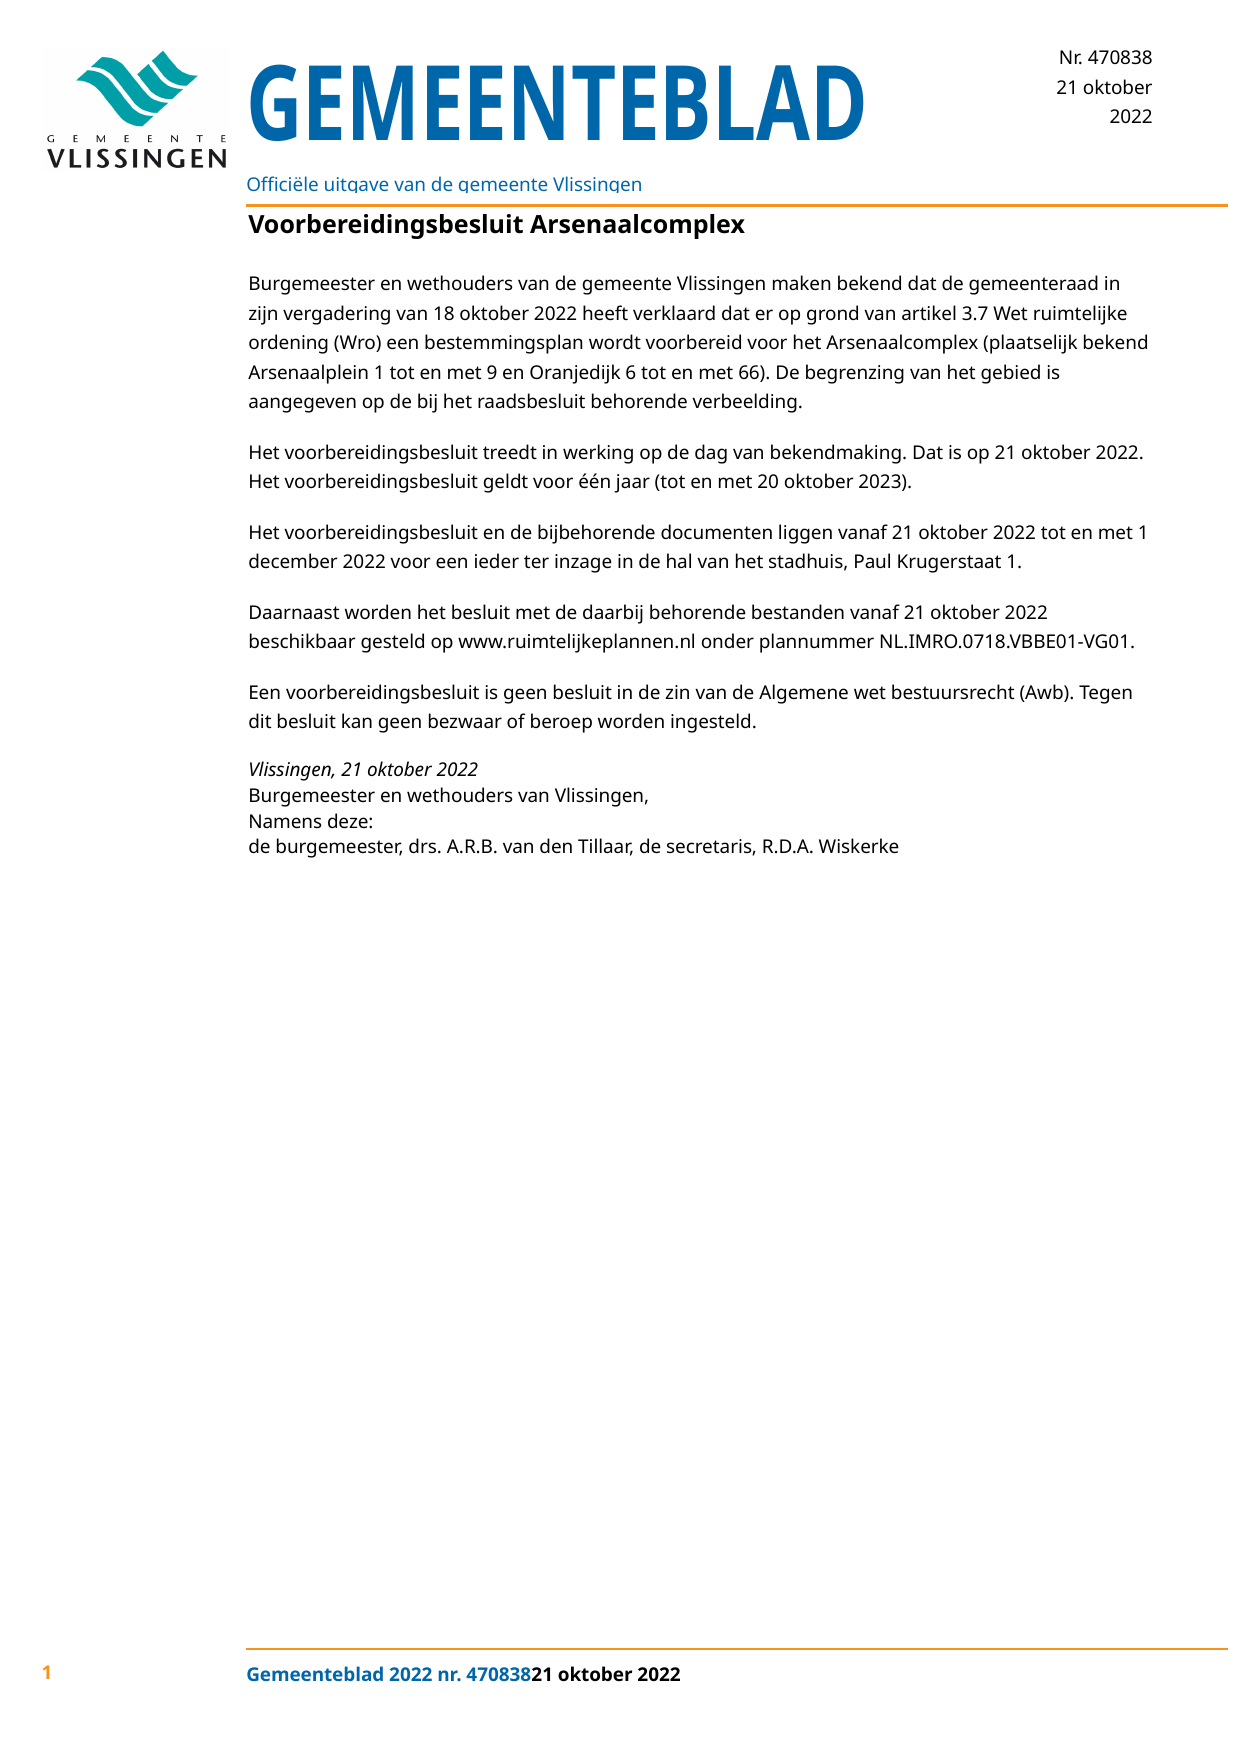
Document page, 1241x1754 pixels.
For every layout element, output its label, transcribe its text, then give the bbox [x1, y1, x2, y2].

text Het voorbereidingsbesluit treedt in werking op de dag van bekendmaking. Dat is op 21 oktober 2022. Het voorbereidingsbesluit geldt voor één jaar (tot en met 20 oktober 2023). [248, 439, 1152, 494]
text Vlissingen, 21 oktober 2022 [248, 756, 1152, 782]
text Daarnaast worden het besluit met de daarbij behorende bestanden vanaf 21 oktober 2022 beschikbaar gesteld op www.ruimtelijkeplannen.nl onder plannummer NL.IMRO.0718.VBBE01-VG01. [248, 599, 1152, 654]
text de burgemeester, drs. A.R.B. van den Tillaar, de secretaris, R.D.A. Wiskerke [248, 834, 1152, 859]
text Burgemeester en wethouders van Vlissingen, [248, 782, 1152, 808]
picture [41, 47, 231, 172]
text Namens deze: [248, 808, 1152, 834]
text Het voorbereidingsbesluit en de bijbehorende documenten liggen vanaf 21 oktober 2022 tot en met 1 december 2022 voor een ieder ter inzage in de hal van het stadhuis, Paul Krugerstaat 1. [248, 519, 1152, 574]
text Een voorbereidingsbesluit is geen besluit in de zin van de Algemene wet bestuursrecht (Awb). Tegen dit besluit kan geen bezwaar of beroep worden ingesteld. [248, 679, 1152, 734]
text Voorbereidingsbesluit Arsenaalcomplex [248, 207, 1152, 241]
text Burgemeester en wethouders van de gemeente Vlissingen maken bekend dat de gemeenteraad in zijn vergadering van 18 oktober 2022 heeft verklaard dat er op grond van artikel 3.7 Wet ruimtelijke ordening (Wro) een bestemmingsplan wordt voorbereid voor het Arsenaalcomplex (plaatselijk bekend Arsenaalplein 1 tot en met 9 en Oranjedijk 6 tot en met 66). De begrenzing van het gebied is aangegeven op de bij het raadsbesluit behorende verbeelding. [248, 270, 1152, 414]
